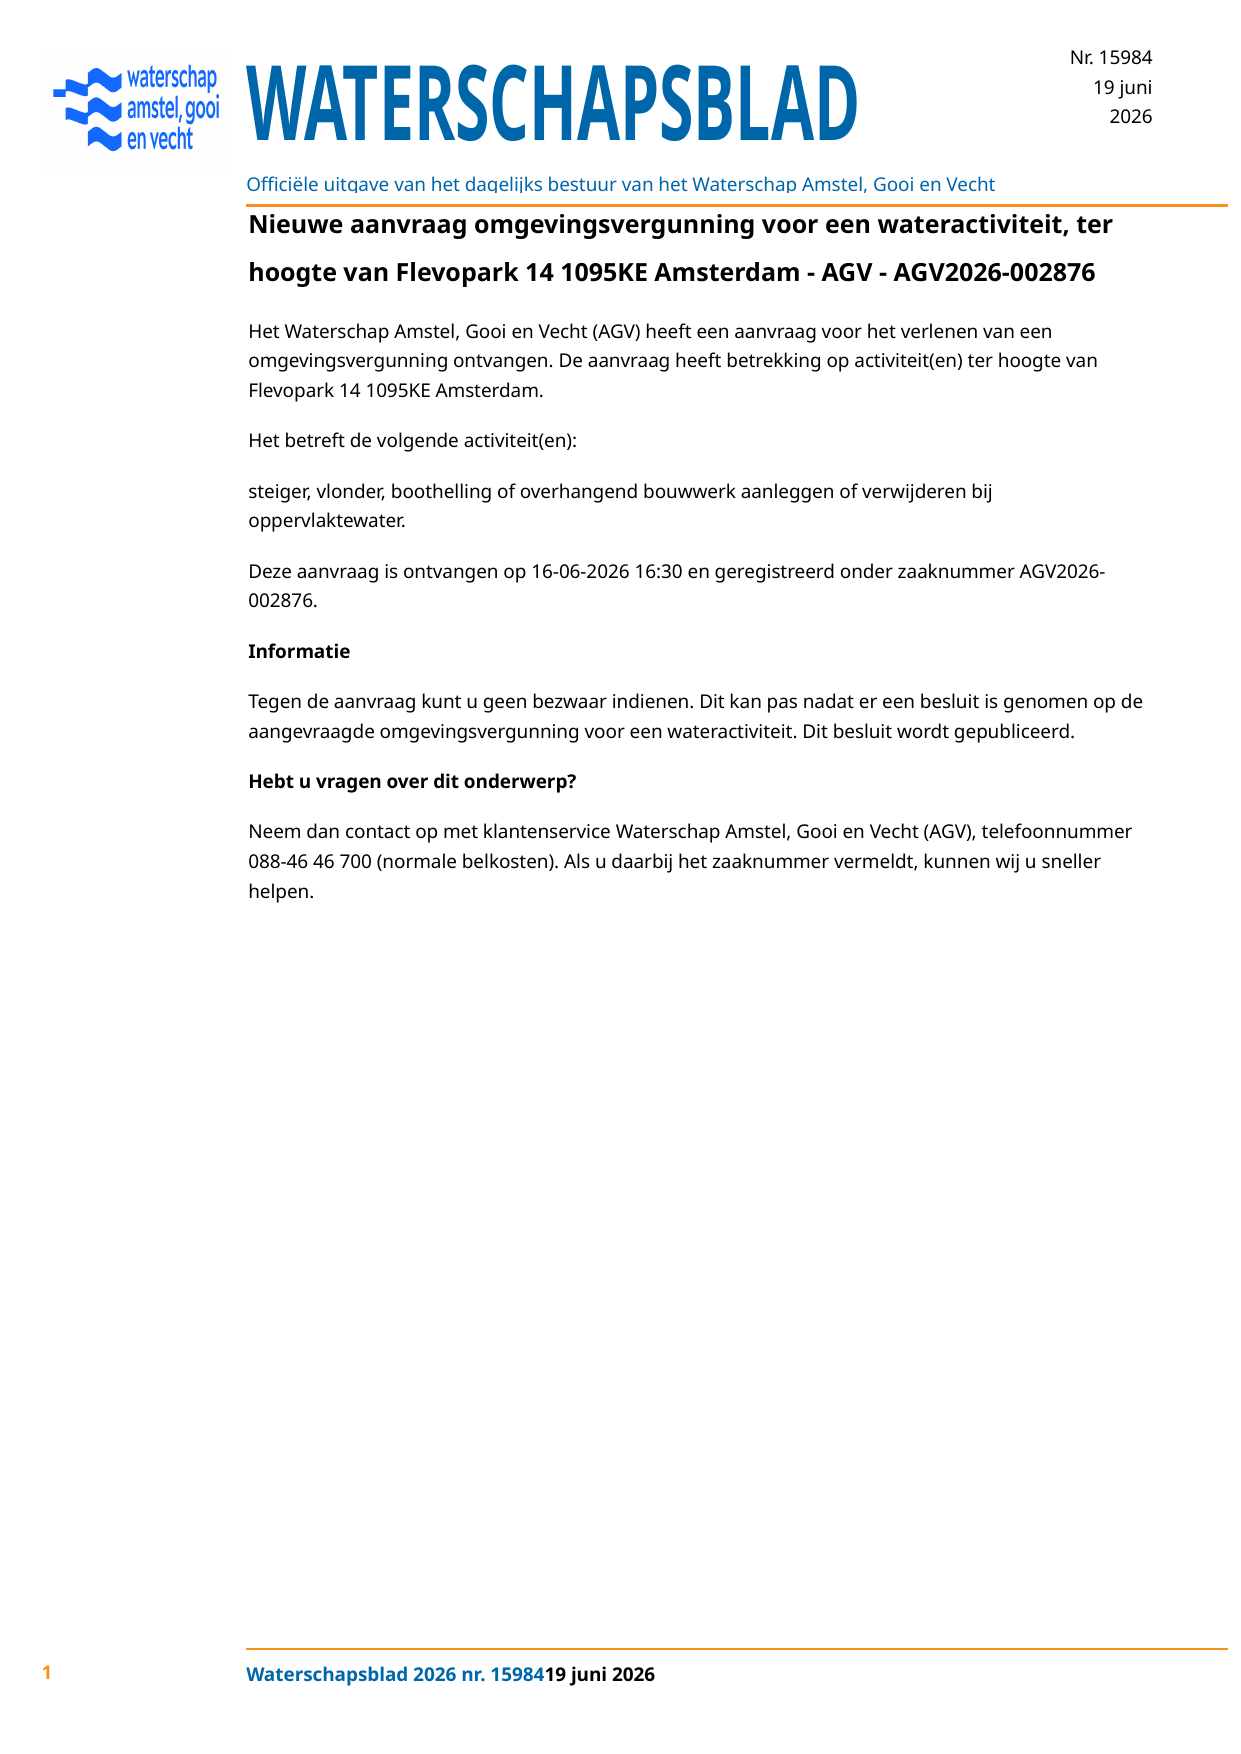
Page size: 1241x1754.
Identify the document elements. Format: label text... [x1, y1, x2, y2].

text Het betreft de volgende activiteit(en): [248, 427, 1152, 453]
text steiger, vlonder, boothelling of overhangend bouwwerk aanleggen of verwijderen bij oppervlaktewater. [248, 478, 1152, 533]
text Hebt u vragen over dit onderwerp? [248, 768, 1152, 794]
text Nieuwe aanvraag omgevingsvergunning voor een wateractiviteit, ter hoogte van Flevopark 14 1095KE Amsterdam - AGV - AGV2026-002876 [248, 207, 1152, 288]
text Informatie [248, 638, 1152, 664]
text Tegen de aanvraag kunt u geen bezwaar indienen. Dit kan pas nadat er een besluit is genomen op de aangevraagde omgevingsvergunning voor een wateractiviteit. Dit besluit wordt gepubliceerd. [248, 688, 1152, 744]
text Het Waterschap Amstel, Gooi en Vecht (AGV) heeft een aanvraag voor het verlenen van een omgevingsvergunning ontvangen. De aanvraag heeft betrekking op activiteit(en) ter hoogte van Flevopark 14 1095KE Amsterdam. [248, 318, 1152, 403]
text Deze aanvraag is ontvangen op 16-06-2026 16:30 en geregistreerd onder zaaknummer AGV2026-002876. [248, 558, 1152, 613]
picture [41, 47, 231, 172]
text Neem dan contact op met klantenservice Waterschap Amstel, Gooi en Vecht (AGV), telefoonnummer 088-46 46 700 (normale belkosten). Als u daarbij het zaaknummer vermeldt, kunnen wij u sneller helpen. [248, 819, 1152, 904]
